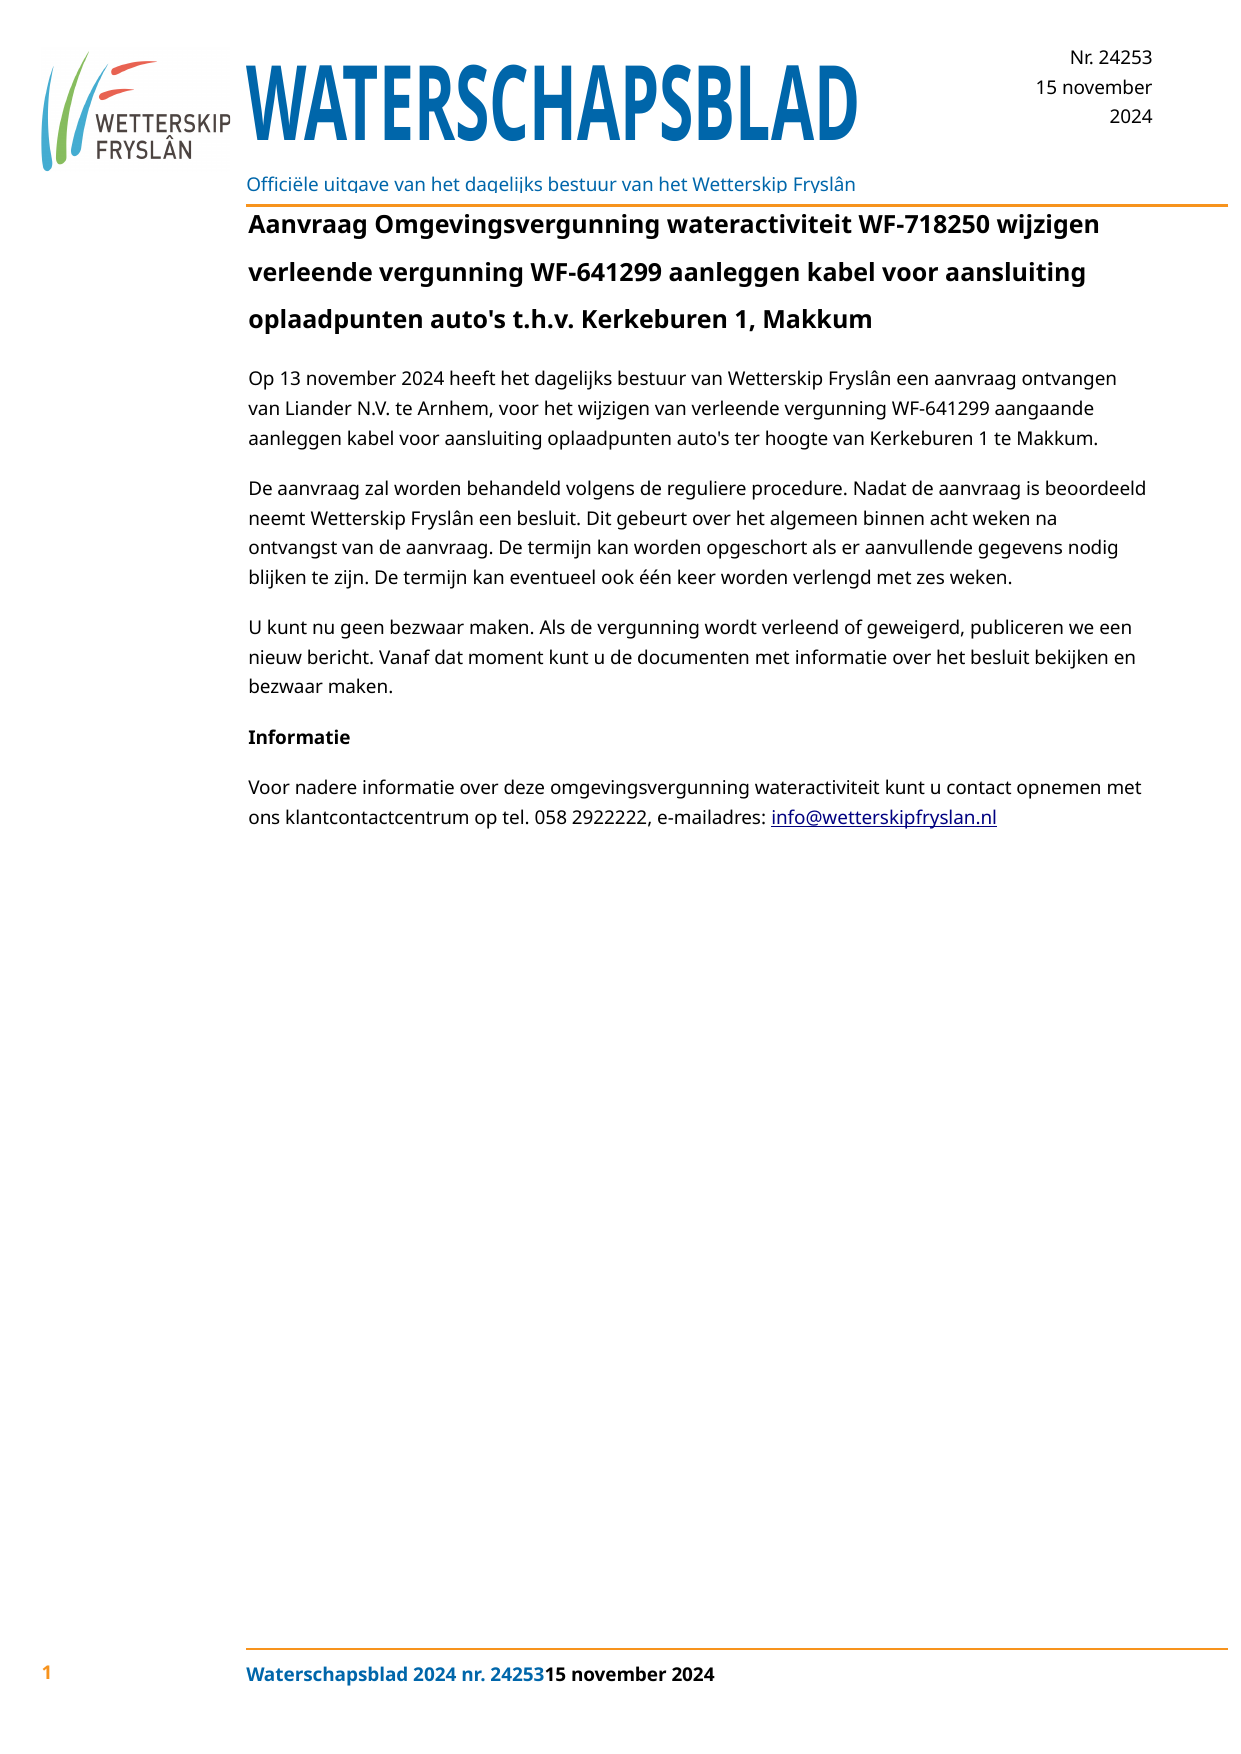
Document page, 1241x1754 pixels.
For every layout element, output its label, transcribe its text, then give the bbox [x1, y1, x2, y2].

text U kunt nu geen bezwaar maken. Als de vergunning wordt verleend of geweigerd, publiceren we een nieuw bericht. Vanaf dat moment kunt u de documenten met informatie over het besluit bekijken en bezwaar maken. [248, 614, 1152, 699]
picture [41, 47, 231, 172]
text Voor nadere informatie over deze omgevingsvergunning wateractiviteit kunt u contact opnemen met ons klantcontactcentrum op tel. 058 2922222, e-mailadres: info@wetterskipfryslan.nl [248, 774, 1152, 829]
text Aanvraag Omgevingsvergunning wateractiviteit WF-718250 wijzigen verleende vergunning WF-641299 aanleggen kabel voor aansluiting oplaadpunten auto's t.h.v. Kerkeburen 1, Makkum [248, 207, 1152, 336]
text Informatie [248, 724, 1152, 749]
text Op 13 november 2024 heeft het dagelijks bestuur van Wetterskip Fryslân een aanvraag ontvangen van Liander N.V. te Arnhem, voor het wijzigen van verleende vergunning WF-641299 aangaande aanleggen kabel voor aansluiting oplaadpunten auto's ter hoogte van Kerkeburen 1 te Makkum. [248, 366, 1152, 450]
text De aanvraag zal worden behandeld volgens de reguliere procedure. Nadat de aanvraag is beoordeeld neemt Wetterskip Fryslân een besluit. Dit gebeurt over het algemeen binnen acht weken na ontvangst van de aanvraag. De termijn kan worden opgeschort als er aanvullende gegevens nodig blijken te zijn. De termijn kan eventueel ook één keer worden verlengd met zes weken. [248, 475, 1152, 589]
